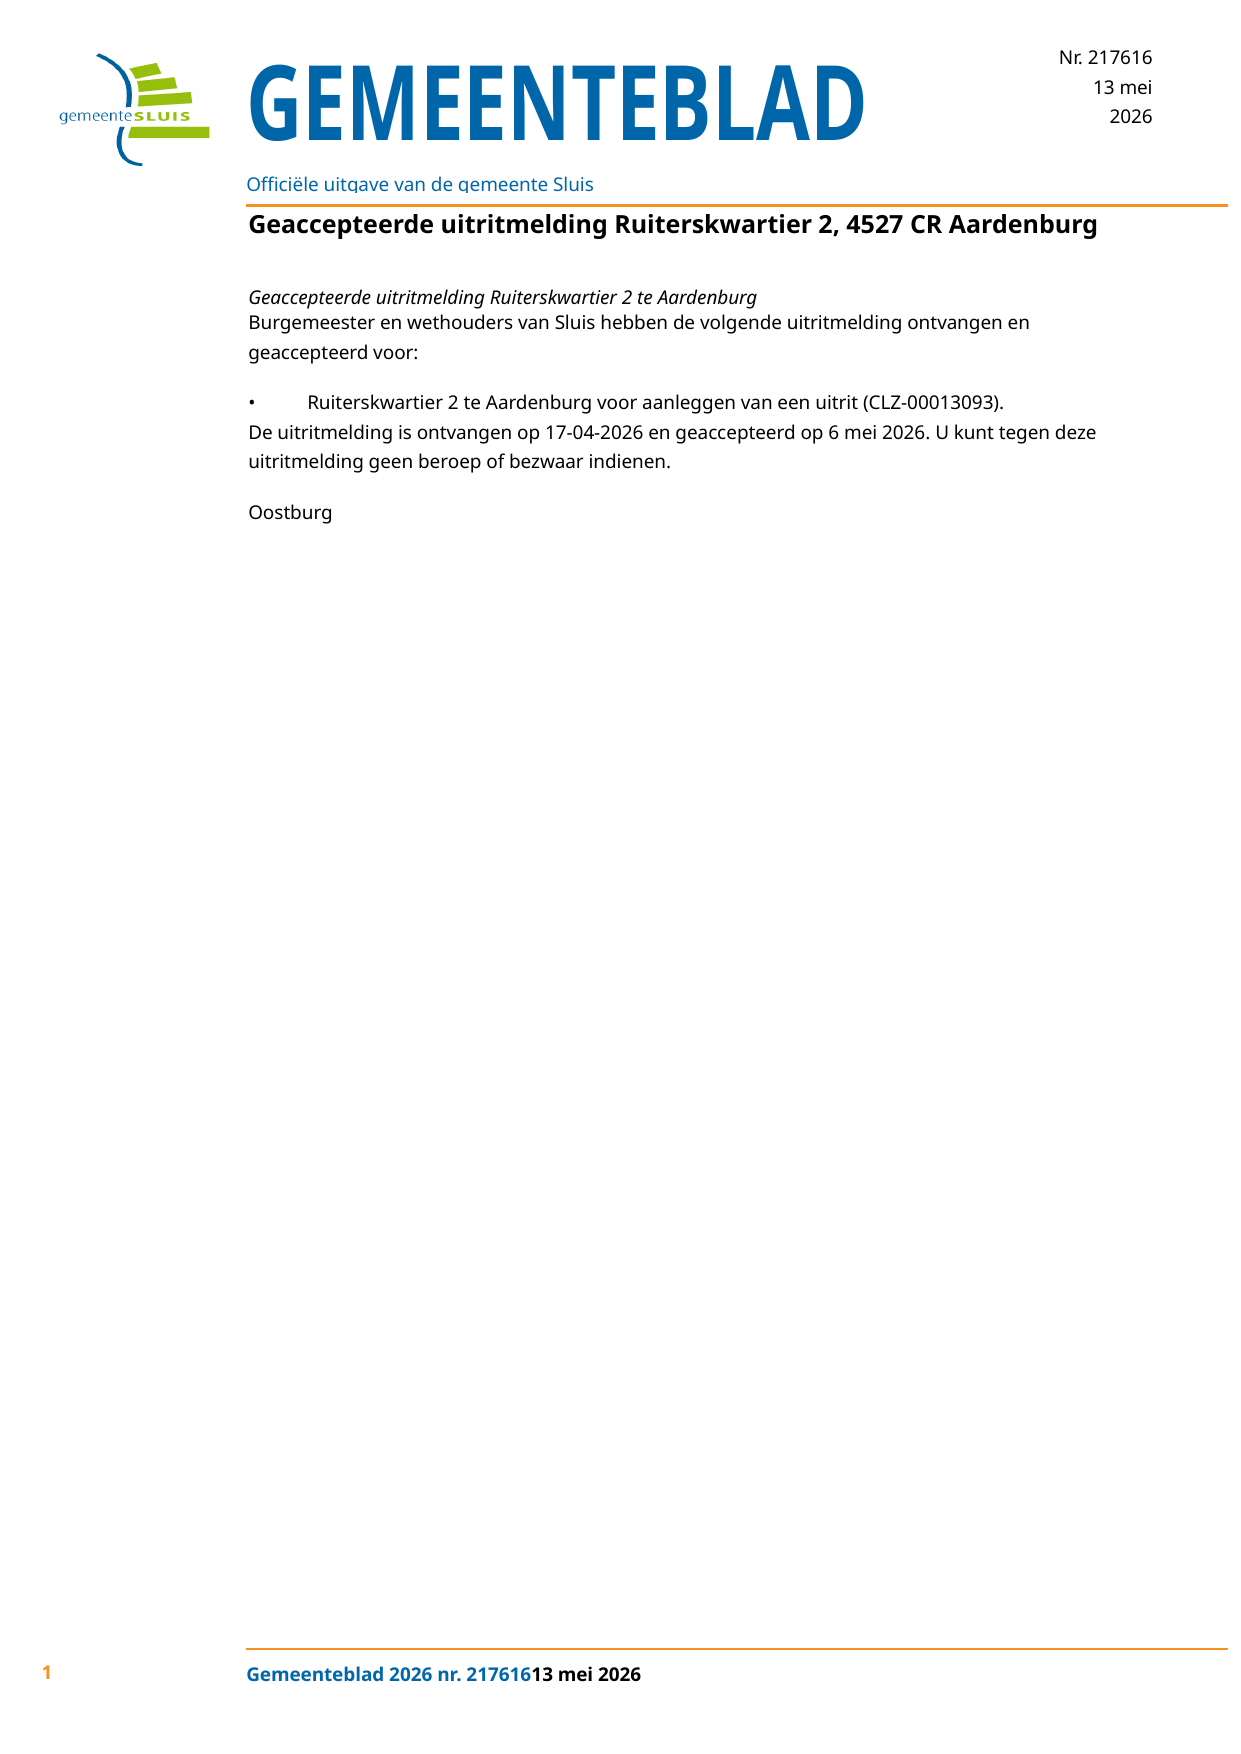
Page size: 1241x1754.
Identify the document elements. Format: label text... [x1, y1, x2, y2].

text Burgemeester en wethouders van Sluis hebben de volgende uitritmelding ontvangen en geaccepteerd voor: [248, 309, 1152, 365]
text Geaccepteerde uitritmelding Ruiterskwartier 2 te Aardenburg [248, 284, 1152, 309]
list Ruiterskwartier 2 te Aardenburg voor aanleggen van een uitrit (CLZ-00013093). [248, 389, 1152, 415]
text Geaccepteerde uitritmelding Ruiterskwartier 2, 4527 CR Aardenburg [248, 207, 1152, 241]
text De uitritmelding is ontvangen op 17-04-2026 en geaccepteerd op 6 mei 2026. U kunt tegen deze uitritmelding geen beroep of bezwaar indienen. [248, 419, 1152, 474]
picture [41, 47, 231, 172]
text Oostburg [248, 499, 1152, 525]
